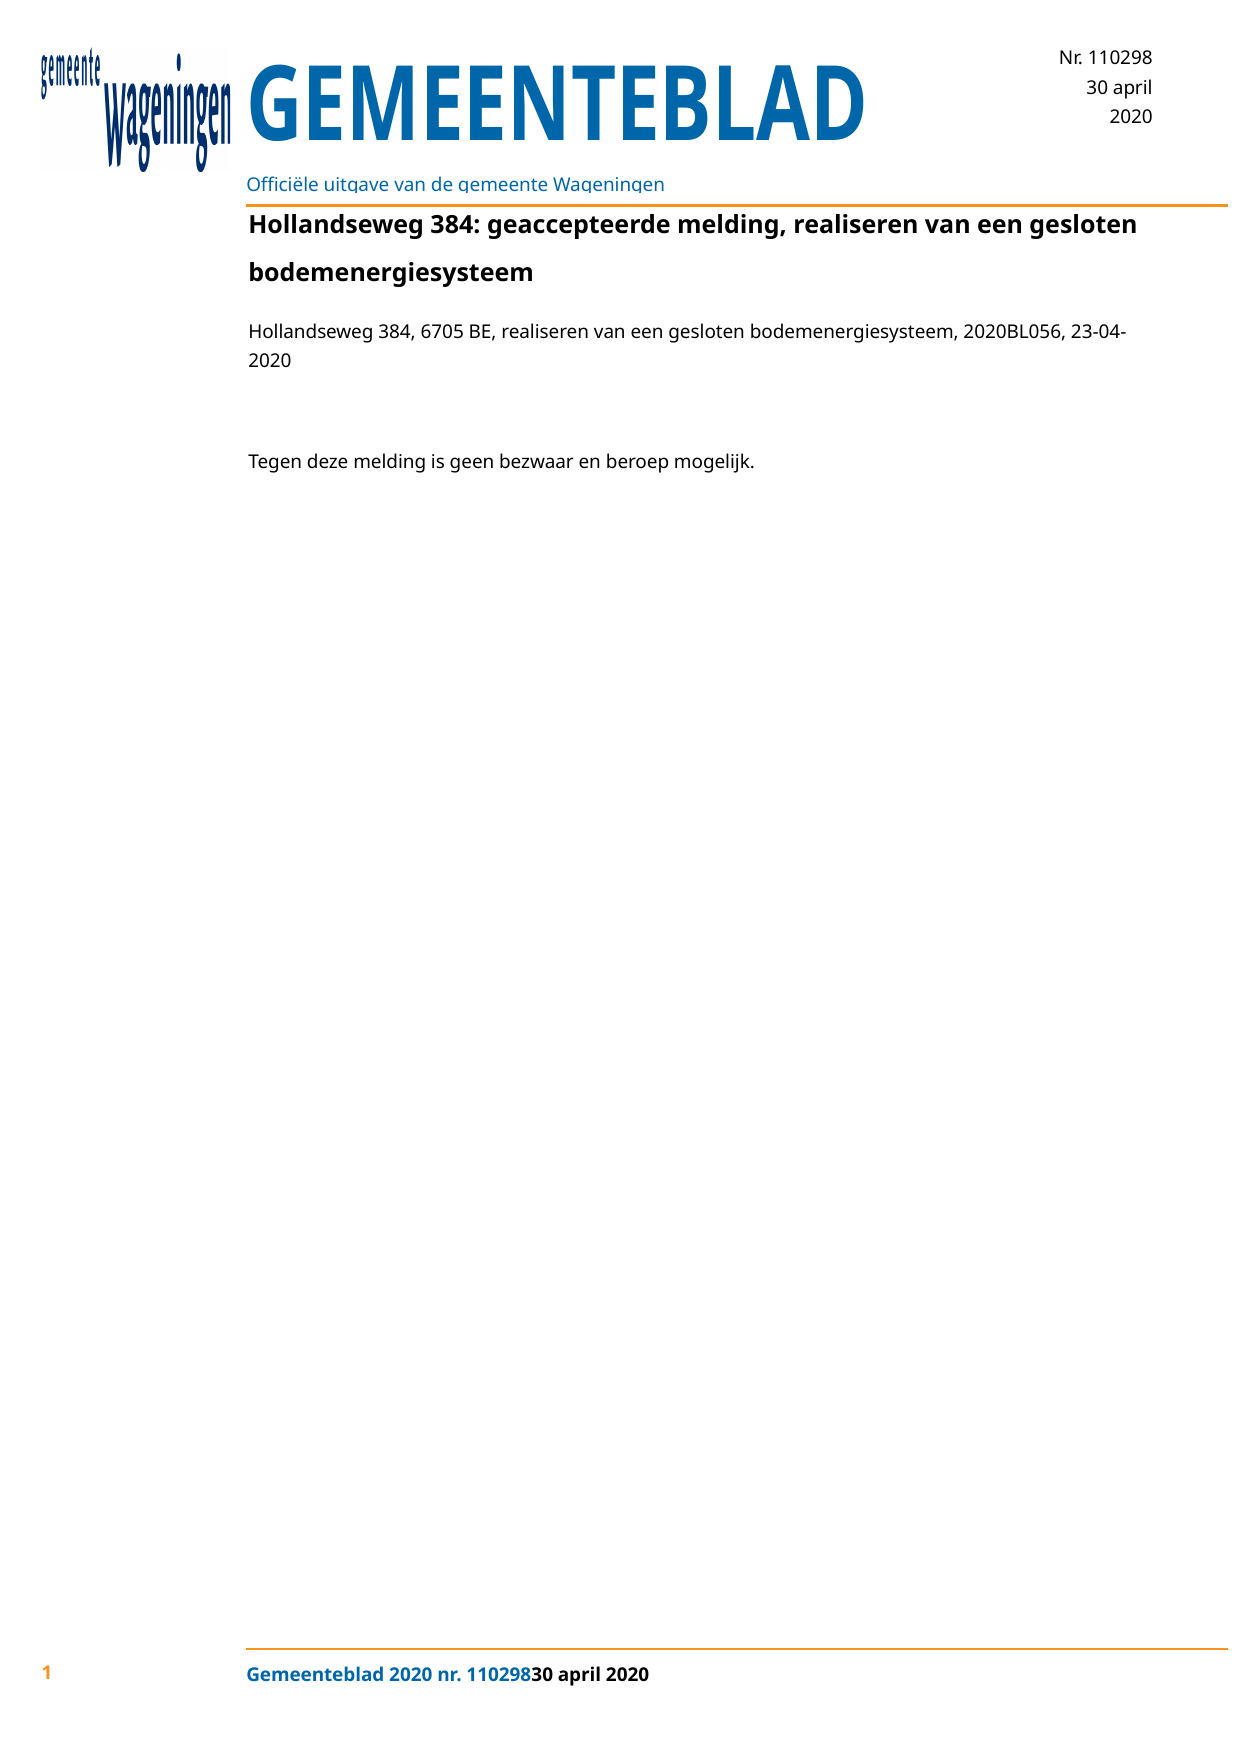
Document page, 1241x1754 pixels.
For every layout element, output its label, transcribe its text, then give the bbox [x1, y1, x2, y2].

text Tegen deze melding is geen bezwaar en beroep mogelijk. [248, 448, 1152, 474]
text Hollandseweg 384: geaccepteerde melding, realiseren van een gesloten bodemenergiesysteem [248, 207, 1152, 288]
picture [41, 47, 231, 172]
text Hollandseweg 384, 6705 BE, realiseren van een gesloten bodemenergiesysteem, 2020BL056, 23-04-2020 [248, 318, 1152, 373]
